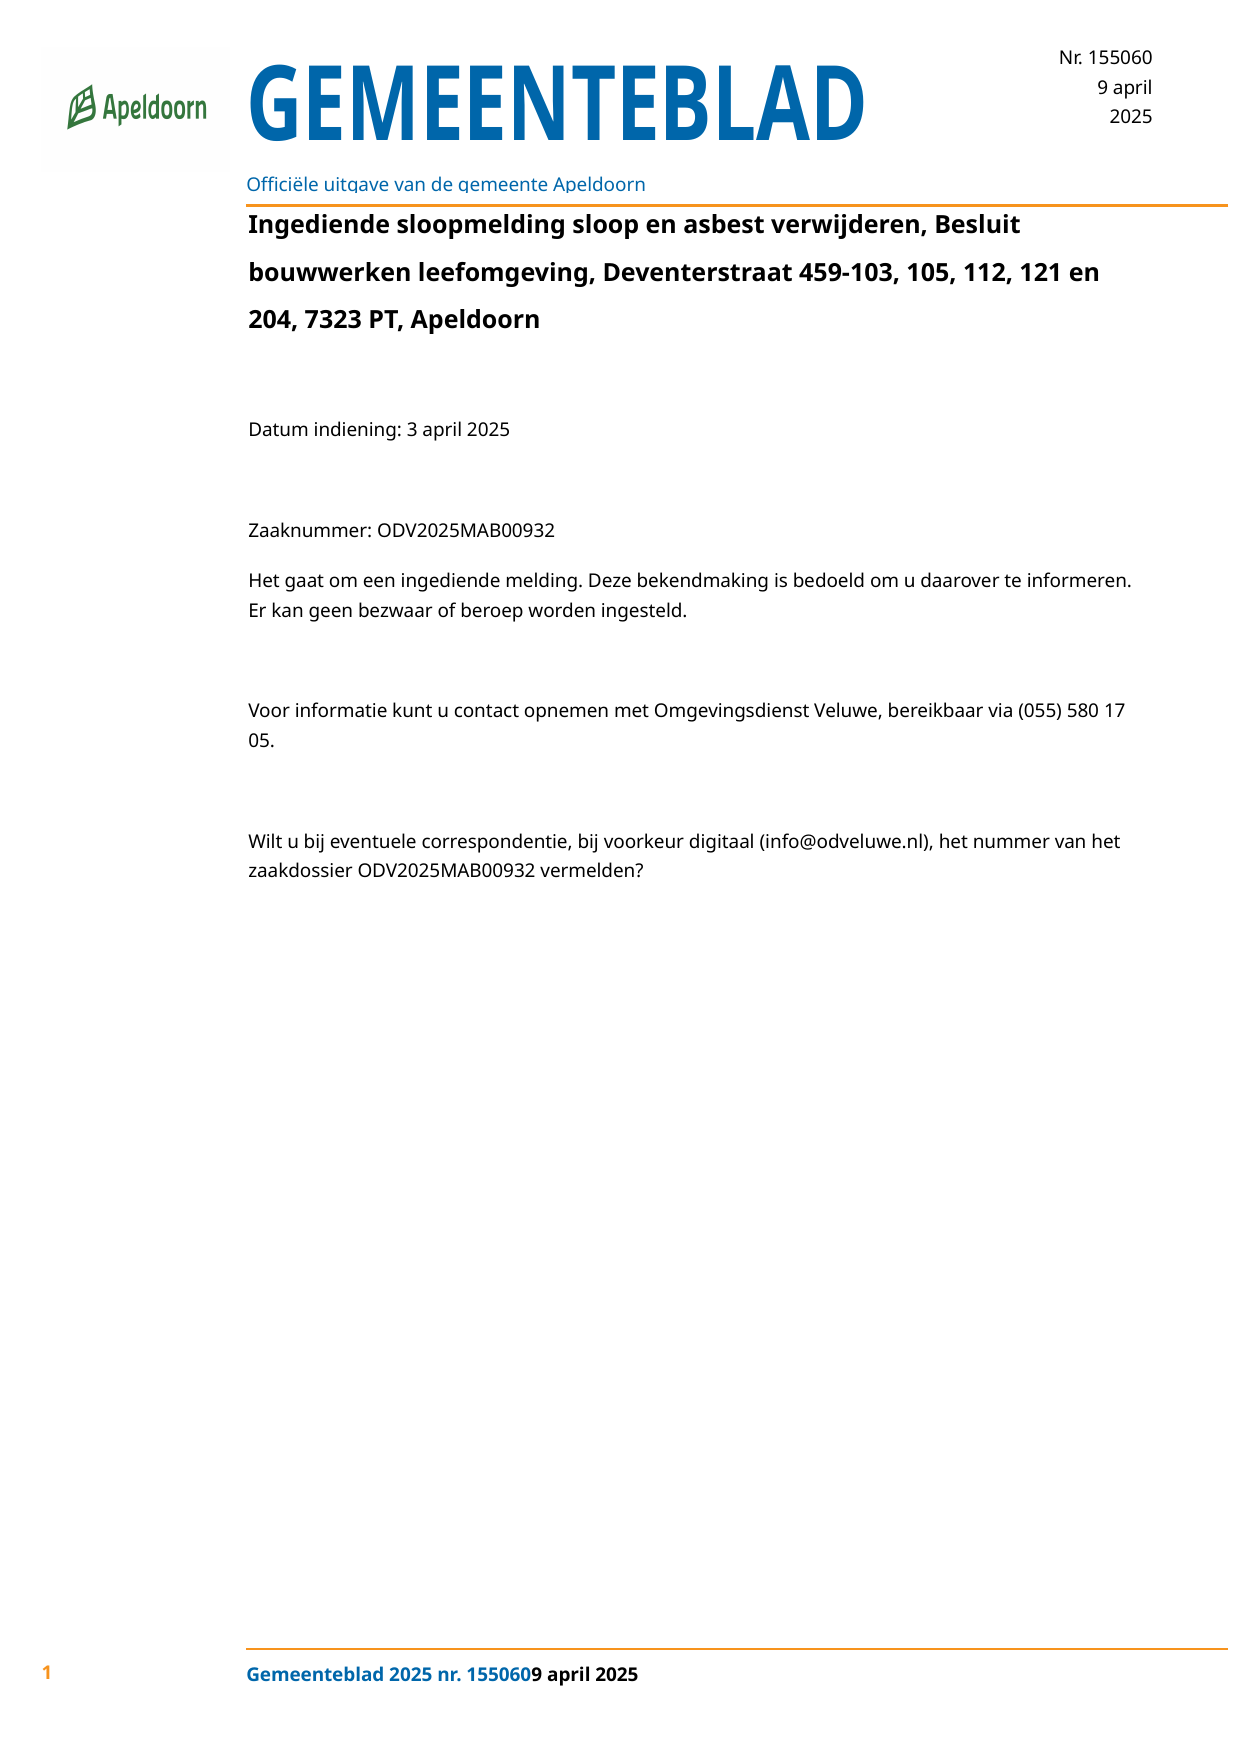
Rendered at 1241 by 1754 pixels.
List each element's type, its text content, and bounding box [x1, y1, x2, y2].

text Zaaknummer: ODV2025MAB00932 [248, 517, 1152, 542]
picture [41, 47, 231, 172]
text Ingediende sloopmelding sloop en asbest verwijderen, Besluit bouwwerken leefomgeving, Deventerstraat 459-103, 105, 112, 121 en 204, 7323 PT, Apeldoorn [248, 207, 1152, 336]
text Datum indiening: 3 april 2025 [248, 416, 1152, 442]
text Het gaat om een ingediende melding. Deze bekendmaking is bedoeld om u daarover te informeren. Er kan geen bezwaar of beroep worden ingesteld. [248, 567, 1152, 622]
text Voor informatie kunt u contact opnemen met Omgevingsdienst Veluwe, bereikbaar via (055) 580 17 05. [248, 698, 1152, 753]
text Wilt u bij eventuele correspondentie, bij voorkeur digitaal (info@odveluwe.nl), het nummer van het zaakdossier ODV2025MAB00932 vermelden? [248, 828, 1152, 883]
